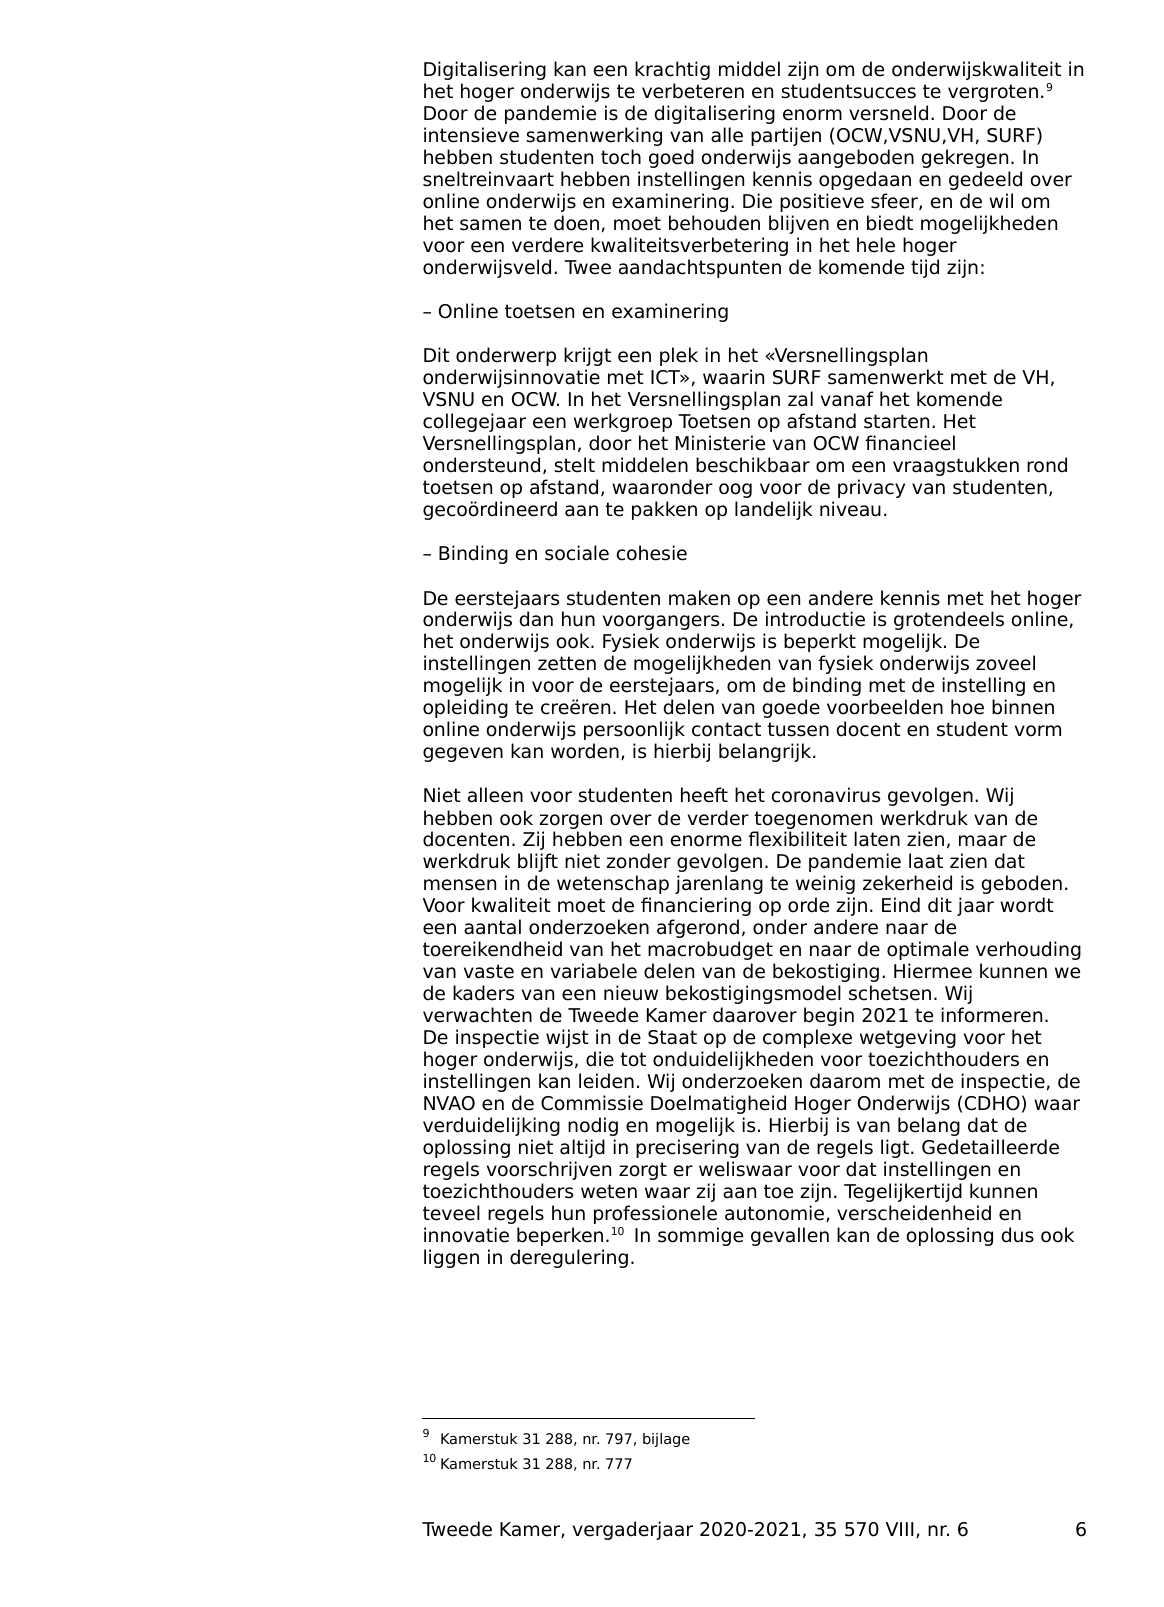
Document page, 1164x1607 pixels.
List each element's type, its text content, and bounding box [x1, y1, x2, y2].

text Kamerstuk 31 288, nr. 777 [422, 1452, 1087, 1474]
text Niet alleen voor studenten heeft het coronavirus gevolgen. Wij hebben ook zorgen over de verder toegenomen werkdruk van de docenten. Zij hebben een enorme flexibiliteit laten zien, maar de werkdruk blijft niet zonder gevolgen. De pandemie laat zien dat mensen in de wetenschap jarenlang te weinig zekerheid is geboden. [422, 785, 1087, 895]
text Voor kwaliteit moet de financiering op orde zijn. Eind dit jaar wordt een aantal onderzoeken afgerond, onder andere naar de toereikendheid van het macrobudget en naar de optimale verhouding van vaste en variabele delen van de bekostiging. Hiermee kunnen we de kaders van een nieuw bekostigingsmodel schetsen. Wij verwachten de Tweede Kamer daarover begin 2021 te informeren. [422, 895, 1087, 1027]
text Dit onderwerp krijgt een plek in het «Versnellingsplan onderwijsinnovatie met ICT», waarin SURF samenwerkt met de VH, VSNU en OCW. In het Versnellingsplan zal vanaf het komende collegejaar een werkgroep Toetsen op afstand starten. Het Versnellingsplan, door het Ministerie van OCW financieel ondersteund, stelt middelen beschikbaar om een vraagstukken rond toetsen op afstand, waaronder oog voor de privacy van studenten, gecoördineerd aan te pakken op landelijk niveau. [422, 345, 1087, 521]
text Kamerstuk 31 288, nr. 797, bijlage [422, 1427, 1087, 1449]
text De inspectie wijst in de Staat op de complexe wetgeving voor het hoger onderwijs, die tot onduidelijkheden voor toezichthouders en instellingen kan leiden. Wij onderzoeken daarom met de inspectie, de NVAO en de Commissie Doelmatigheid Hoger Onderwijs (CDHO) waar verduidelijking nodig en mogelijk is. Hierbij is van belang dat de oplossing niet altijd in precisering van de regels ligt. Gedetailleerde regels voorschrijven zorgt er weliswaar voor dat instellingen en toezichthouders weten waar zij aan toe zijn. Tegelijkertijd kunnen teveel regels hun professionele autonomie, verscheidenheid en innovatie beperken. In sommige gevallen kan de oplossing dus ook liggen in deregulering. [422, 1027, 1087, 1269]
text Digitalisering kan een krachtig middel zijn om de onderwijskwaliteit in het hoger onderwijs te verbeteren en studentsucces te vergroten. Door de pandemie is de digitalisering enorm versneld. Door de intensieve samenwerking van alle partijen (OCW,VSNU,VH, SURF) hebben studenten toch goed onderwijs aangeboden gekregen. In sneltreinvaart hebben instellingen kennis opgedaan en gedeeld over online onderwijs en examinering. Die positieve sfeer, en de wil om het samen te doen, moet behouden blijven en biedt mogelijkheden voor een verdere kwaliteitsverbetering in het hele hoger onderwijsveld. Twee aandachtspunten de komende tijd zijn: [422, 59, 1087, 279]
subtitle – Online toetsen en examinering [422, 301, 1087, 323]
text De eerstejaars studenten maken op een andere kennis met het hoger onderwijs dan hun voorgangers. De introductie is grotendeels online, het onderwijs ook. Fysiek onderwijs is beperkt mogelijk. De instellingen zetten de mogelijkheden van fysiek onderwijs zoveel mogelijk in voor de eerstejaars, om de binding met de instelling en opleiding te creëren. Het delen van goede voorbeelden hoe binnen online onderwijs persoonlijk contact tussen docent en student vorm gegeven kan worden, is hierbij belangrijk. [422, 587, 1087, 763]
subtitle – Binding en sociale cohesie [422, 543, 1087, 565]
